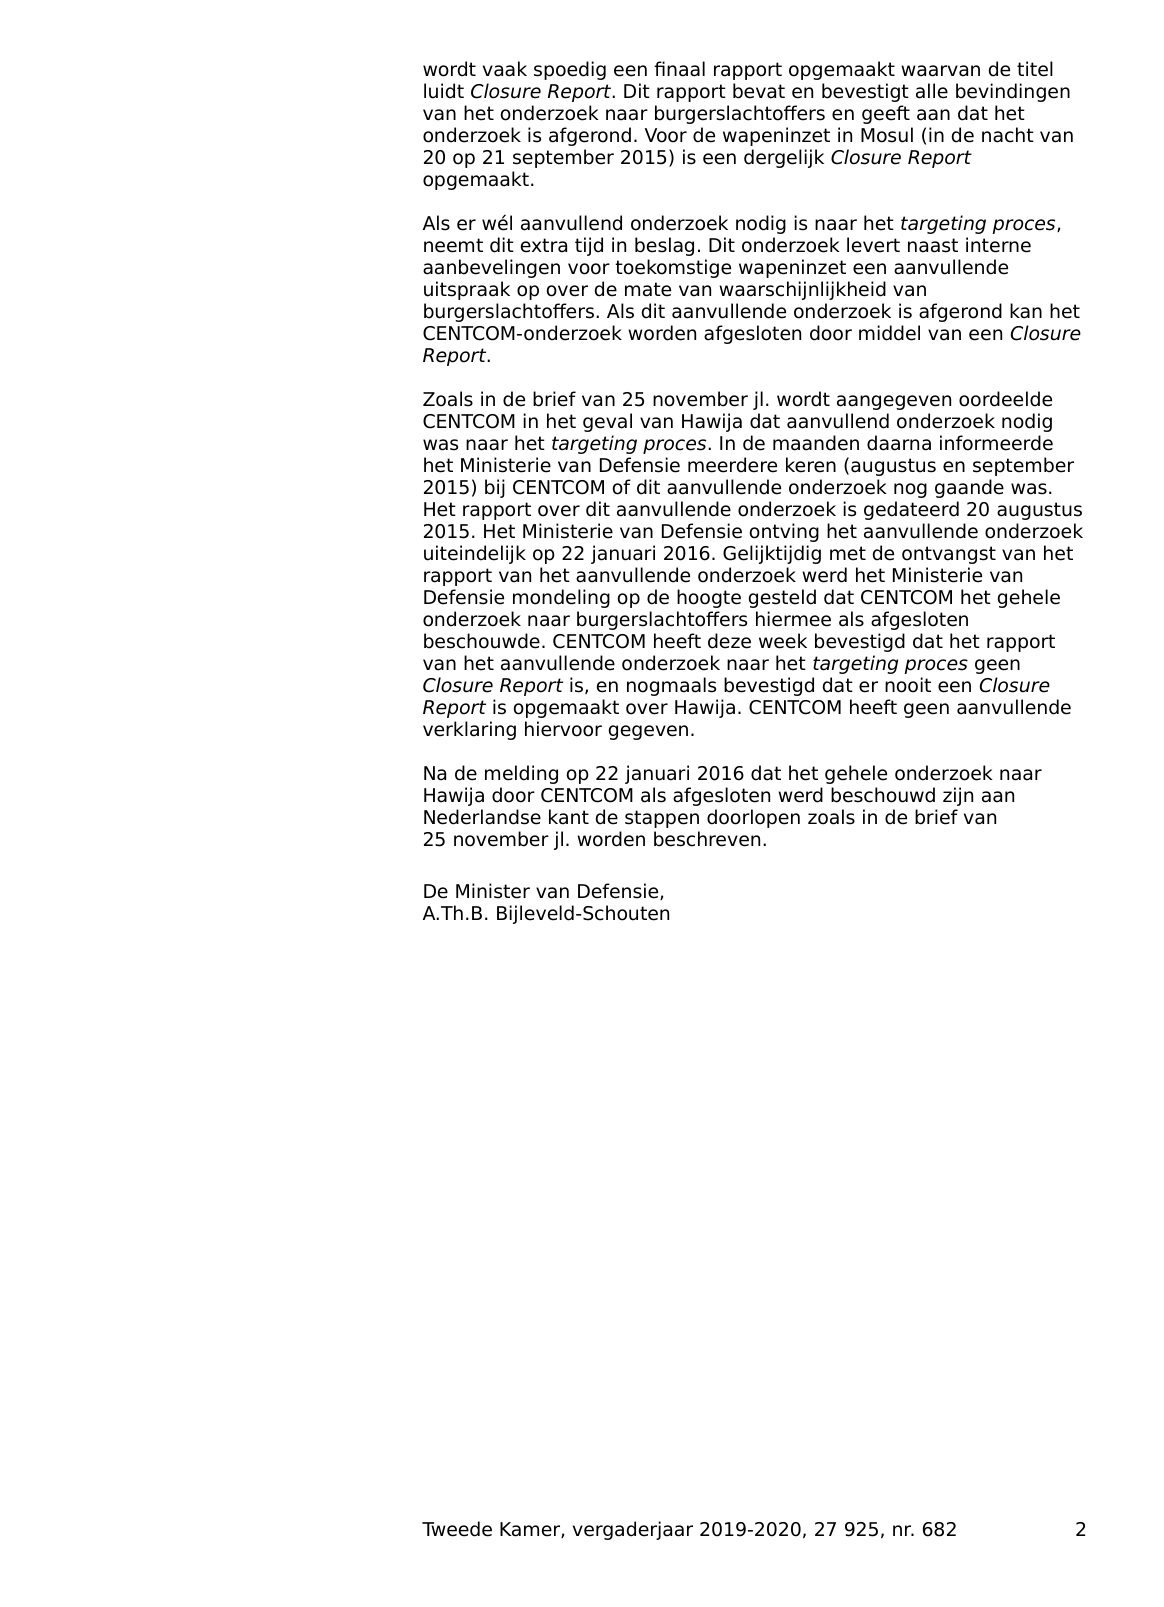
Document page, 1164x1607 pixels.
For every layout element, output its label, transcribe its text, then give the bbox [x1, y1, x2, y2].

text Na de melding op 22 januari 2016 dat het gehele onderzoek naar Hawija door CENTCOM als afgesloten werd beschouwd zijn aan Nederlandse kant de stappen doorlopen zoals in de brief van 25 november jl. worden beschreven. [422, 763, 1087, 851]
text De Minister van Defensie, A.Th.B. Bijleveld-Schouten [422, 881, 1087, 925]
text Zoals in de brief van 25 november jl. wordt aangegeven oordeelde CENTCOM in het geval van Hawija dat aanvullend onderzoek nodig was naar het targeting proces. In de maanden daarna informeerde het Ministerie van Defensie meerdere keren (augustus en september 2015) bij CENTCOM of dit aanvullende onderzoek nog gaande was. Het rapport over dit aanvullende onderzoek is gedateerd 20 augustus 2015. Het Ministerie van Defensie ontving het aanvullende onderzoek uiteindelijk op 22 januari 2016. Gelijktijdig met de ontvangst van het rapport van het aanvullende onderzoek werd het Ministerie van Defensie mondeling op de hoogte gesteld dat CENTCOM het gehele onderzoek naar burgerslachtoffers hiermee als afgesloten beschouwde. CENTCOM heeft deze week bevestigd dat het rapport van het aanvullende onderzoek naar het targeting proces geen Closure Report is, en nogmaals bevestigd dat er nooit een Closure Report is opgemaakt over Hawija. CENTCOM heeft geen aanvullende verklaring hiervoor gegeven. [422, 389, 1087, 741]
text wordt vaak spoedig een finaal rapport opgemaakt waarvan de titel luidt Closure Report. Dit rapport bevat en bevestigt alle bevindingen van het onderzoek naar burgerslachtoffers en geeft aan dat het onderzoek is afgerond. Voor de wapeninzet in Mosul (in de nacht van 20 op 21 september 2015) is een dergelijk Closure Report opgemaakt. [422, 59, 1087, 191]
text Als er wél aanvullend onderzoek nodig is naar het targeting proces, neemt dit extra tijd in beslag. Dit onderzoek levert naast interne aanbevelingen voor toekomstige wapeninzet een aanvullende uitspraak op over de mate van waarschijnlijkheid van burgerslachtoffers. Als dit aanvullende onderzoek is afgerond kan het CENTCOM-onderzoek worden afgesloten door middel van een Closure Report. [422, 213, 1087, 367]
